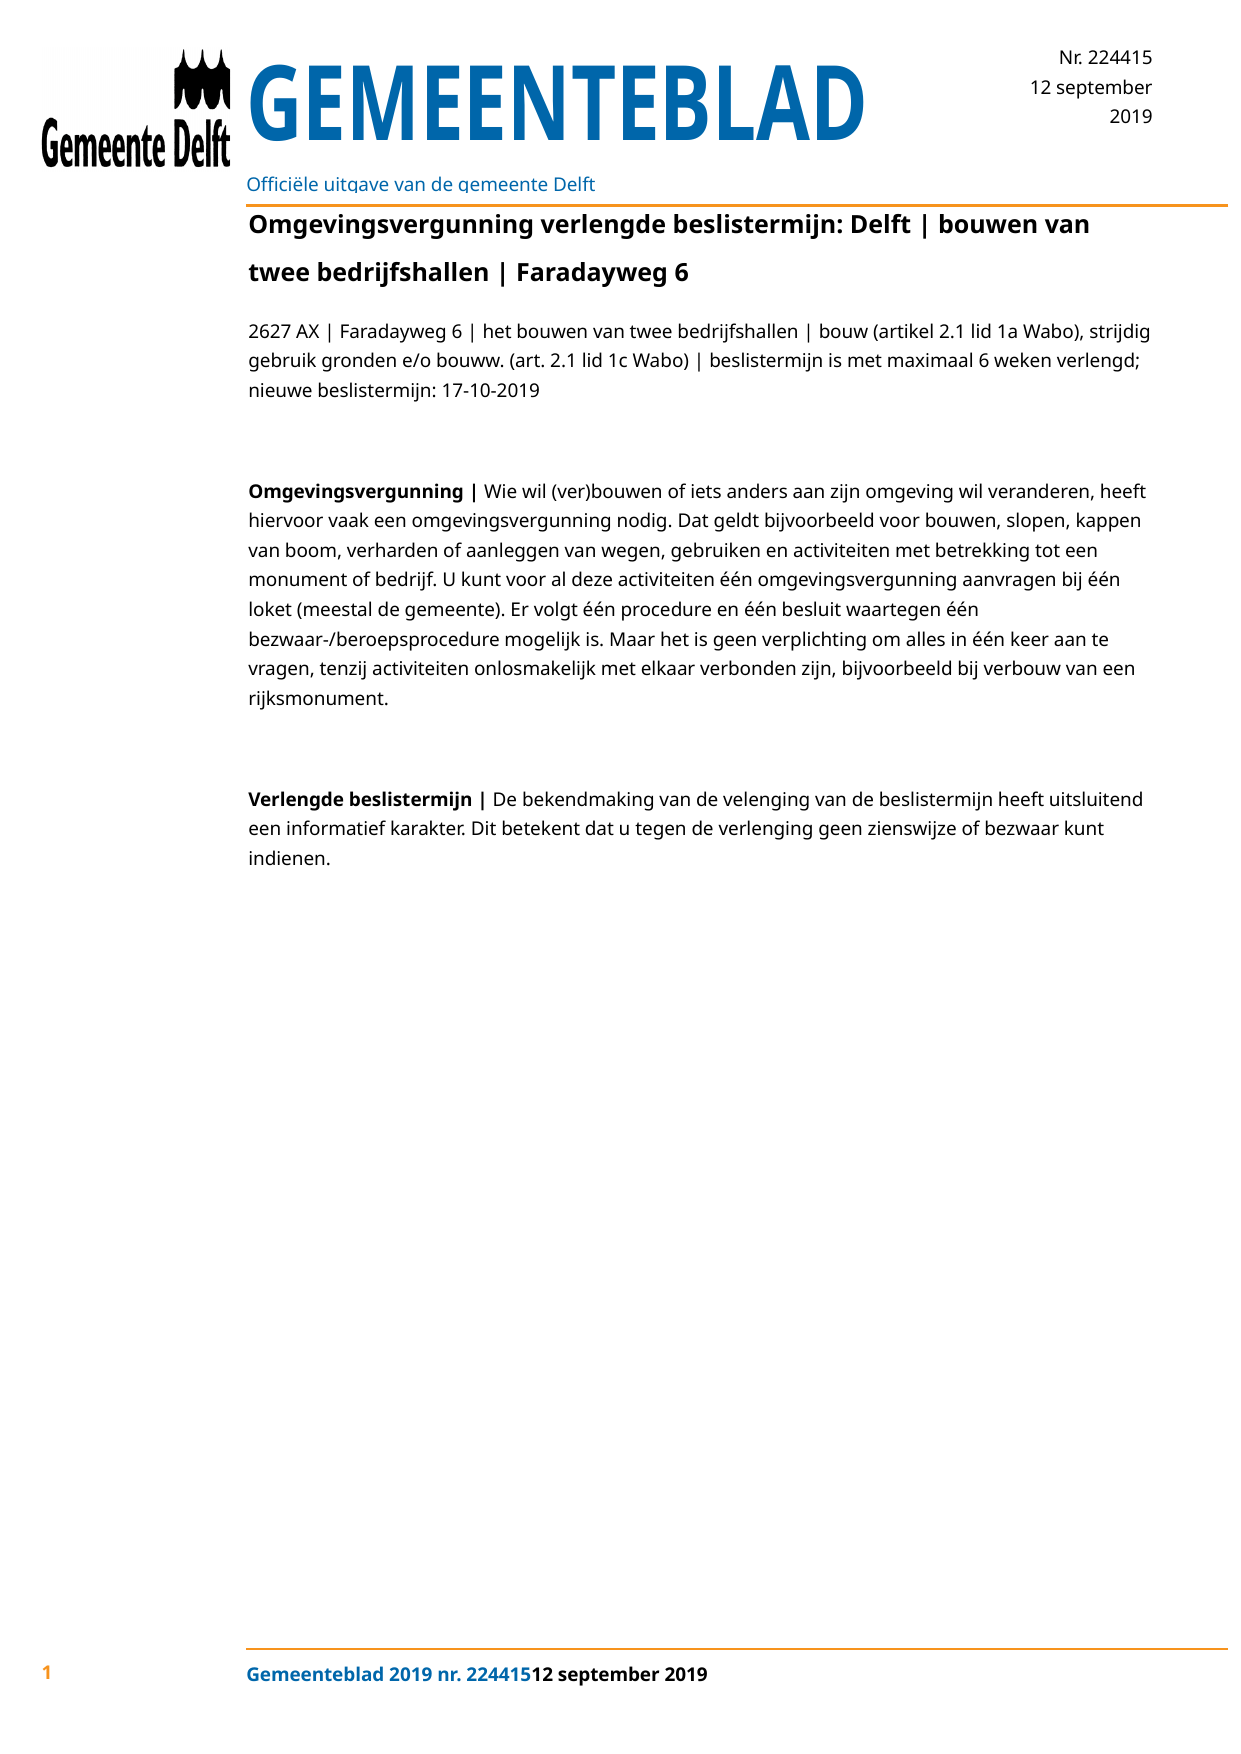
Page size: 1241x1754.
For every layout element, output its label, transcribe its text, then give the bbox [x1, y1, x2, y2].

text Omgevingsvergunning | Wie wil (ver)bouwen of iets anders aan zijn omgeving wil veranderen, heeft hiervoor vaak een omgevingsvergunning nodig. Dat geldt bijvoorbeeld voor bouwen, slopen, kappen van boom, verharden of aanleggen van wegen, gebruiken en activiteiten met betrekking tot een monument of bedrijf. U kunt voor al deze activiteiten één omgevingsvergunning aanvragen bij één loket (meestal de gemeente). Er volgt één procedure en één besluit waartegen één bezwaar-/beroepsprocedure mogelijk is. Maar het is geen verplichting om alles in één keer aan te vragen, tenzij activiteiten onlosmakelijk met elkaar verbonden zijn, bijvoorbeeld bij verbouw van een rijksmonument. [248, 478, 1152, 711]
picture [41, 47, 231, 172]
text Omgevingsvergunning verlengde beslistermijn: Delft | bouwen van twee bedrijfshallen | Faradayweg 6 [248, 207, 1152, 288]
text Verlengde beslistermijn | De bekendmaking van de velenging van de beslistermijn heeft uitsluitend een informatief karakter. Dit betekent dat u tegen de verlenging geen zienswijze of bezwaar kunt indienen. [248, 786, 1152, 871]
text 2627 AX | Faradayweg 6 | het bouwen van twee bedrijfshallen | bouw (artikel 2.1 lid 1a Wabo), strijdig gebruik gronden e/o bouww. (art. 2.1 lid 1c Wabo) | beslistermijn is met maximaal 6 weken verlengd; nieuwe beslistermijn: 17-10-2019 [248, 318, 1152, 403]
